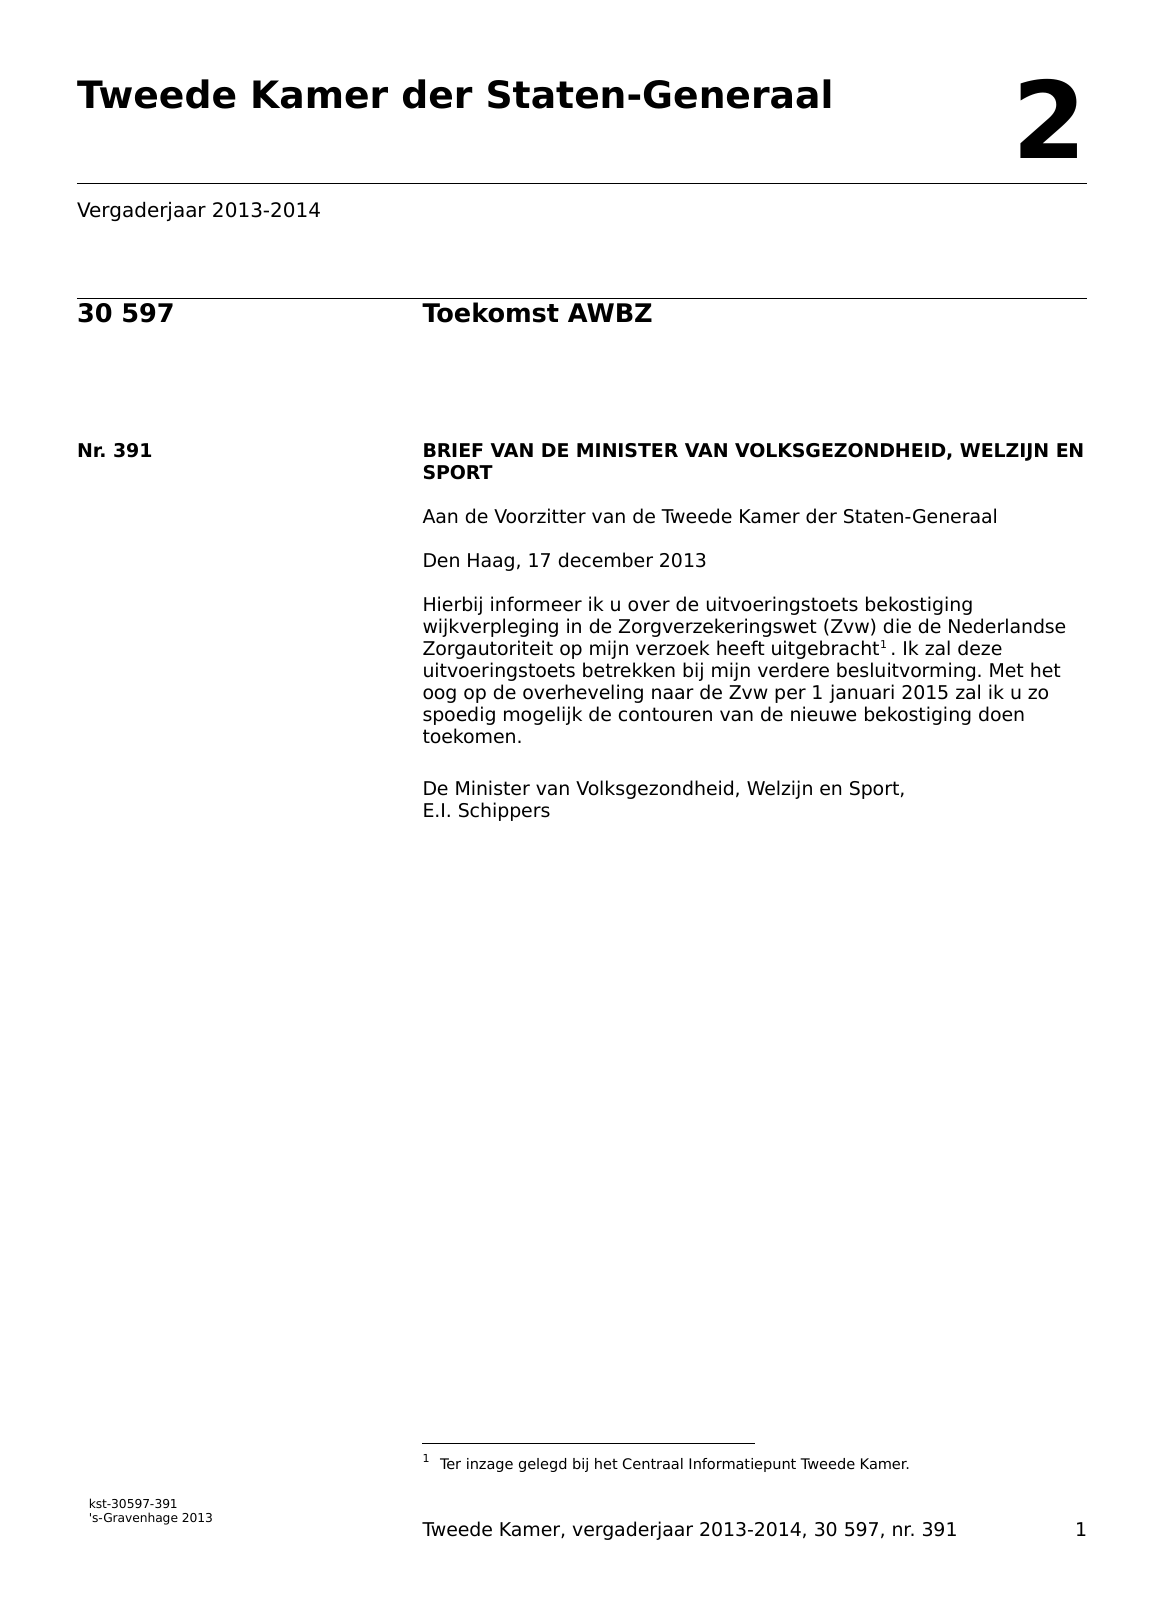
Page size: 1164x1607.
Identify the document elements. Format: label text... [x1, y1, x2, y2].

text Ter inzage gelegd bij het Centraal Informatiepunt Tweede Kamer. [422, 1452, 1087, 1474]
text Den Haag, 17 december 2013 [422, 550, 1087, 572]
text kst-30597-391 [88, 1497, 323, 1511]
subtitle Nr. 391 BRIEF VAN DE MINISTER VAN VOLKSGEZONDHEID, WELZIJN EN SPORT [77, 440, 1087, 484]
table_header Tweede Kamer der Staten-Generaal [77, 59, 886, 183]
text Hierbij informeer ik u over de uitvoeringstoets bekostiging wijkverpleging in de Zorgverzekeringswet (Zvw) die de Nederlandse Zorgautoriteit op mijn verzoek heeft uitgebracht. Ik zal deze uitvoeringstoets betrekken bij mijn verdere besluitvorming. Met het oog op de overheveling naar de Zvw per 1 januari 2015 zal ik u zo spoedig mogelijk de contouren van de nieuwe bekostiging doen toekomen. [422, 594, 1087, 748]
table_cell Vergaderjaar 2013-2014 [77, 184, 1087, 298]
text Aan de Voorzitter van de Tweede Kamer der Staten-Generaal [422, 506, 1087, 528]
text De Minister van Volksgezondheid, Welzijn en Sport, E.I. Schippers [422, 778, 1087, 822]
table_header 2 [886, 59, 1087, 183]
text 's-Gravenhage 2013 [88, 1511, 323, 1525]
subtitle 30 597 Toekomst AWBZ [77, 299, 1087, 329]
